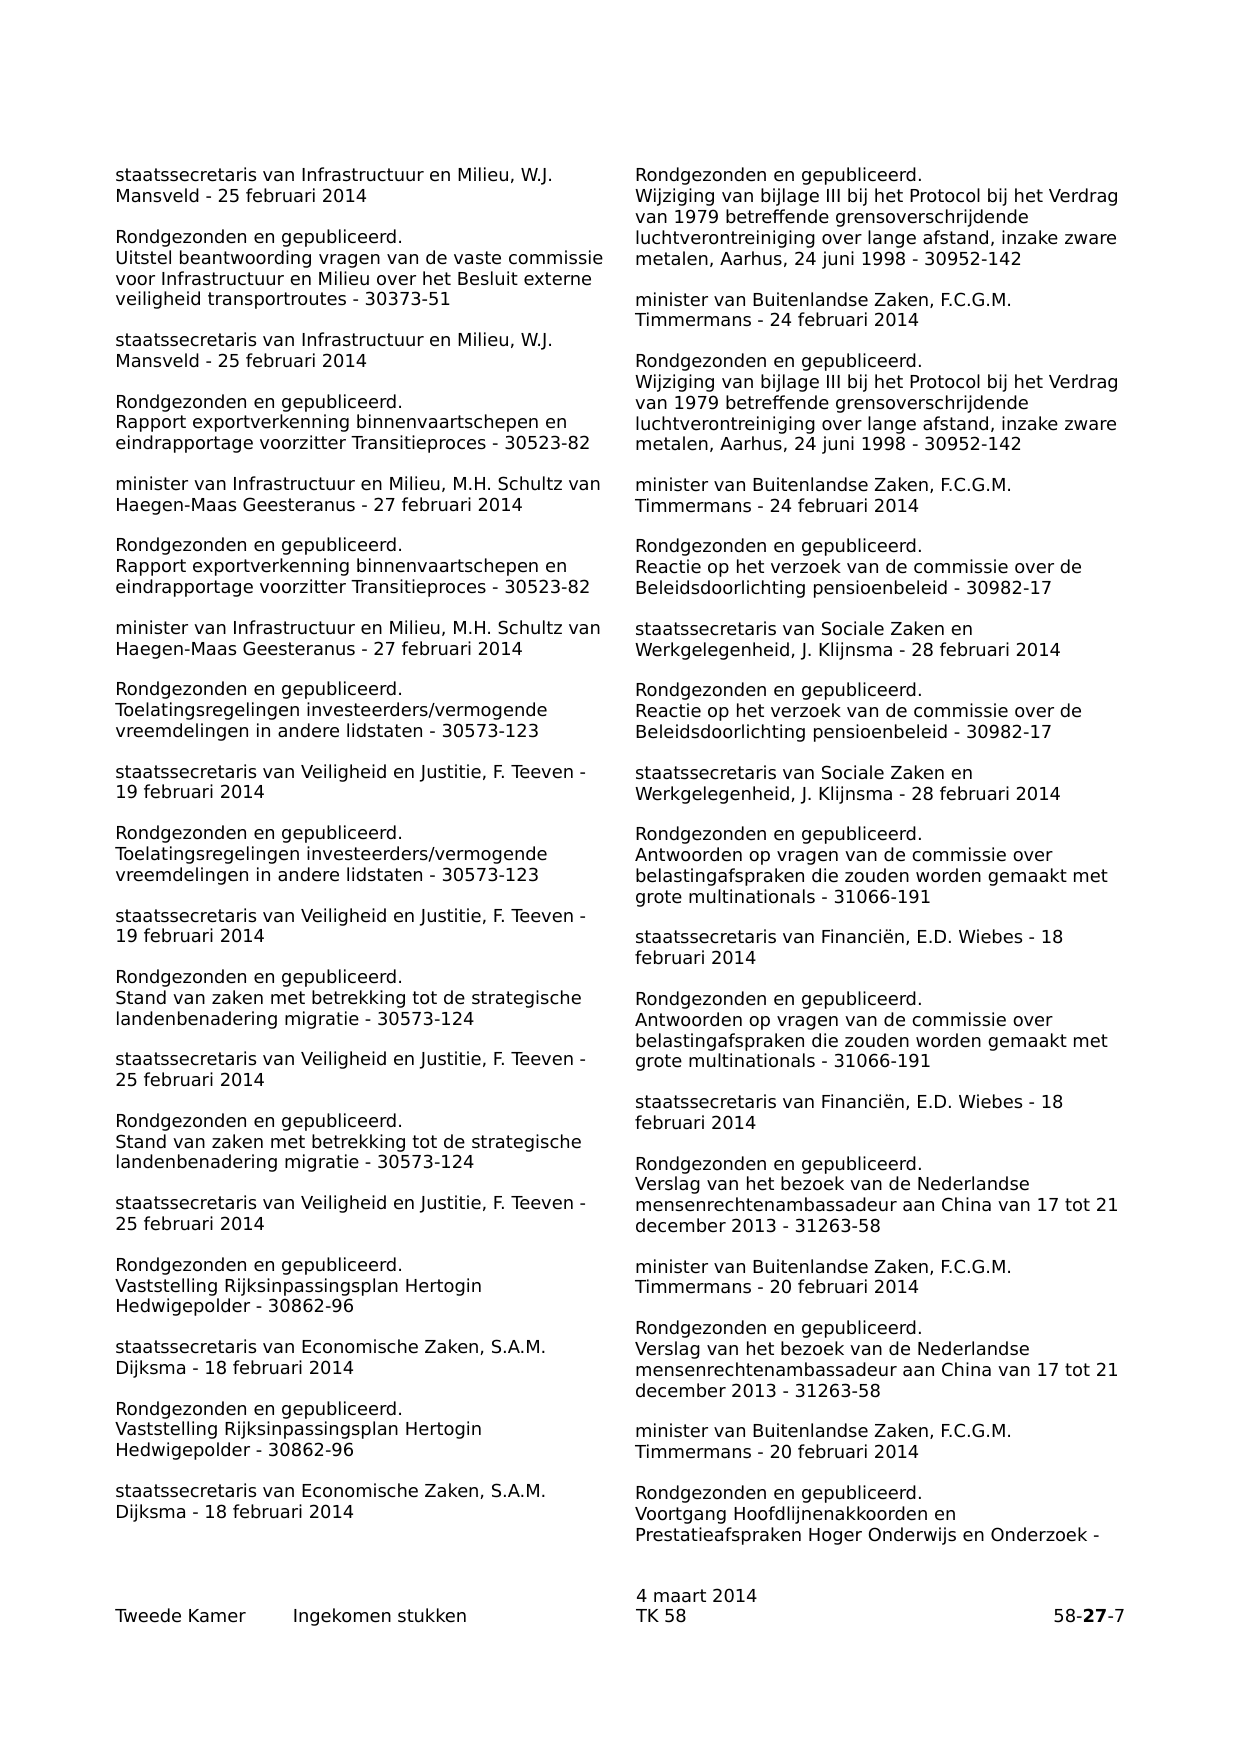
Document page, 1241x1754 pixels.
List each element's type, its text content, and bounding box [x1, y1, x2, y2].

text Rapport exportverkenning binnenvaartschepen en eindrapportage voorzitter Transitieproces - 30523-82 [115, 412, 605, 454]
text Wijziging van bijlage III bij het Protocol bij het Verdrag van 1979 betreffende grensoverschrijdende luchtverontreiniging over lange afstand, inzake zware metalen, Aarhus, 24 juni 1998 - 30952-142 [635, 372, 1125, 455]
text Stand van zaken met betrekking tot de strategische landenbenadering migratie - 30573-124 [115, 1131, 605, 1173]
text Rondgezonden en gepubliceerd. [635, 165, 1125, 186]
text Rondgezonden en gepubliceerd. [635, 989, 1125, 1009]
text staatssecretaris van Veiligheid en Justitie, F. Teeven - 19 februari 2014 [115, 905, 605, 947]
text minister van Buitenlandse Zaken, F.C.G.M. Timmermans - 24 februari 2014 [635, 475, 1125, 516]
text Stand van zaken met betrekking tot de strategische landenbenadering migratie - 30573-124 [115, 988, 605, 1029]
text minister van Infrastructuur en Milieu, M.H. Schultz van Haegen-Maas Geesteranus - 27 februari 2014 [115, 474, 605, 515]
text Wijziging van bijlage III bij het Protocol bij het Verdrag van 1979 betreffende grensoverschrijdende luchtverontreiniging over lange afstand, inzake zware metalen, Aarhus, 24 juni 1998 - 30952-142 [635, 186, 1125, 269]
text Verslag van het bezoek van de Nederlandse mensenrechtenambassadeur aan China van 17 tot 21 december 2013 - 31263-58 [635, 1174, 1125, 1237]
text Rondgezonden en gepubliceerd. [115, 823, 605, 844]
text Rondgezonden en gepubliceerd. [115, 227, 605, 247]
text minister van Infrastructuur en Milieu, M.H. Schultz van Haegen-Maas Geesteranus - 27 februari 2014 [115, 618, 605, 659]
text staatssecretaris van Financiën, E.D. Wiebes - 18 februari 2014 [635, 927, 1125, 969]
text staatssecretaris van Veiligheid en Justitie, F. Teeven - 19 februari 2014 [115, 762, 605, 803]
text Rondgezonden en gepubliceerd. [635, 1318, 1125, 1339]
text Rondgezonden en gepubliceerd. [115, 391, 605, 412]
text Toelatingsregelingen investeerders/vermogende vreemdelingen in andere lidstaten - 30573-123 [115, 844, 605, 885]
text Rondgezonden en gepubliceerd. [115, 1398, 605, 1419]
text Verslag van het bezoek van de Nederlandse mensenrechtenambassadeur aan China van 17 tot 21 december 2013 - 31263-58 [635, 1339, 1125, 1401]
text Rondgezonden en gepubliceerd. [635, 536, 1125, 557]
text staatssecretaris van Sociale Zaken en Werkgelegenheid, J. Klijnsma - 28 februari 2014 [635, 763, 1125, 804]
text Rondgezonden en gepubliceerd. [635, 680, 1125, 701]
text minister van Buitenlandse Zaken, F.C.G.M. Timmermans - 20 februari 2014 [635, 1257, 1125, 1298]
text staatssecretaris van Sociale Zaken en Werkgelegenheid, J. Klijnsma - 28 februari 2014 [635, 619, 1125, 660]
text staatssecretaris van Economische Zaken, S.A.M. Dijksma - 18 februari 2014 [115, 1337, 605, 1378]
text Reactie op het verzoek van de commissie over de Beleidsdoorlichting pensioenbeleid - 30982-17 [635, 557, 1125, 599]
text minister van Buitenlandse Zaken, F.C.G.M. Timmermans - 20 februari 2014 [635, 1421, 1125, 1463]
text Rondgezonden en gepubliceerd. [115, 1254, 605, 1275]
text Rondgezonden en gepubliceerd. [635, 351, 1125, 372]
text staatssecretaris van Infrastructuur en Milieu, W.J. Mansveld - 25 februari 2014 [115, 165, 605, 207]
text staatssecretaris van Financiën, E.D. Wiebes - 18 februari 2014 [635, 1092, 1125, 1133]
text Uitstel beantwoording vragen van de vaste commissie voor Infrastructuur en Milieu over het Besluit externe veiligheid transportroutes - 30373-51 [115, 247, 605, 310]
text Rondgezonden en gepubliceerd. [115, 535, 605, 556]
text Antwoorden op vragen van de commissie over belastingafspraken die zouden worden gemaakt met grote multinationals - 31066-191 [635, 1009, 1125, 1072]
text Antwoorden op vragen van de commissie over belastingafspraken die zouden worden gemaakt met grote multinationals - 31066-191 [635, 845, 1125, 907]
text staatssecretaris van Economische Zaken, S.A.M. Dijksma - 18 februari 2014 [115, 1481, 605, 1522]
text Vaststelling Rijksinpassingsplan Hertogin Hedwigepolder - 30862-96 [115, 1419, 605, 1461]
text Voortgang Hoofdlijnenakkoorden en Prestatieafspraken Hoger Onderwijs en Onderzoek [635, 1503, 1125, 1545]
text Rondgezonden en gepubliceerd. [635, 824, 1125, 845]
text Vaststelling Rijksinpassingsplan Hertogin Hedwigepolder - 30862-96 [115, 1275, 605, 1317]
text Rondgezonden en gepubliceerd. [115, 1111, 605, 1131]
text Reactie op het verzoek van de commissie over de Beleidsdoorlichting pensioenbeleid - 30982-17 [635, 701, 1125, 743]
text Rondgezonden en gepubliceerd. [115, 679, 605, 700]
text staatssecretaris van Veiligheid en Justitie, F. Teeven - 25 februari 2014 [115, 1193, 605, 1234]
text minister van Buitenlandse Zaken, F.C.G.M. Timmermans - 24 februari 2014 [635, 289, 1125, 331]
text Rondgezonden en gepubliceerd. [115, 967, 605, 988]
text Rondgezonden en gepubliceerd. [635, 1483, 1125, 1503]
text Rapport exportverkenning binnenvaartschepen en eindrapportage voorzitter Transitieproces - 30523-82 [115, 556, 605, 598]
text Toelatingsregelingen investeerders/vermogende vreemdelingen in andere lidstaten - 30573-123 [115, 700, 605, 742]
text Rondgezonden en gepubliceerd. [635, 1153, 1125, 1174]
text staatssecretaris van Veiligheid en Justitie, F. Teeven - 25 februari 2014 [115, 1049, 605, 1091]
text staatssecretaris van Infrastructuur en Milieu, W.J. Mansveld - 25 februari 2014 [115, 330, 605, 371]
